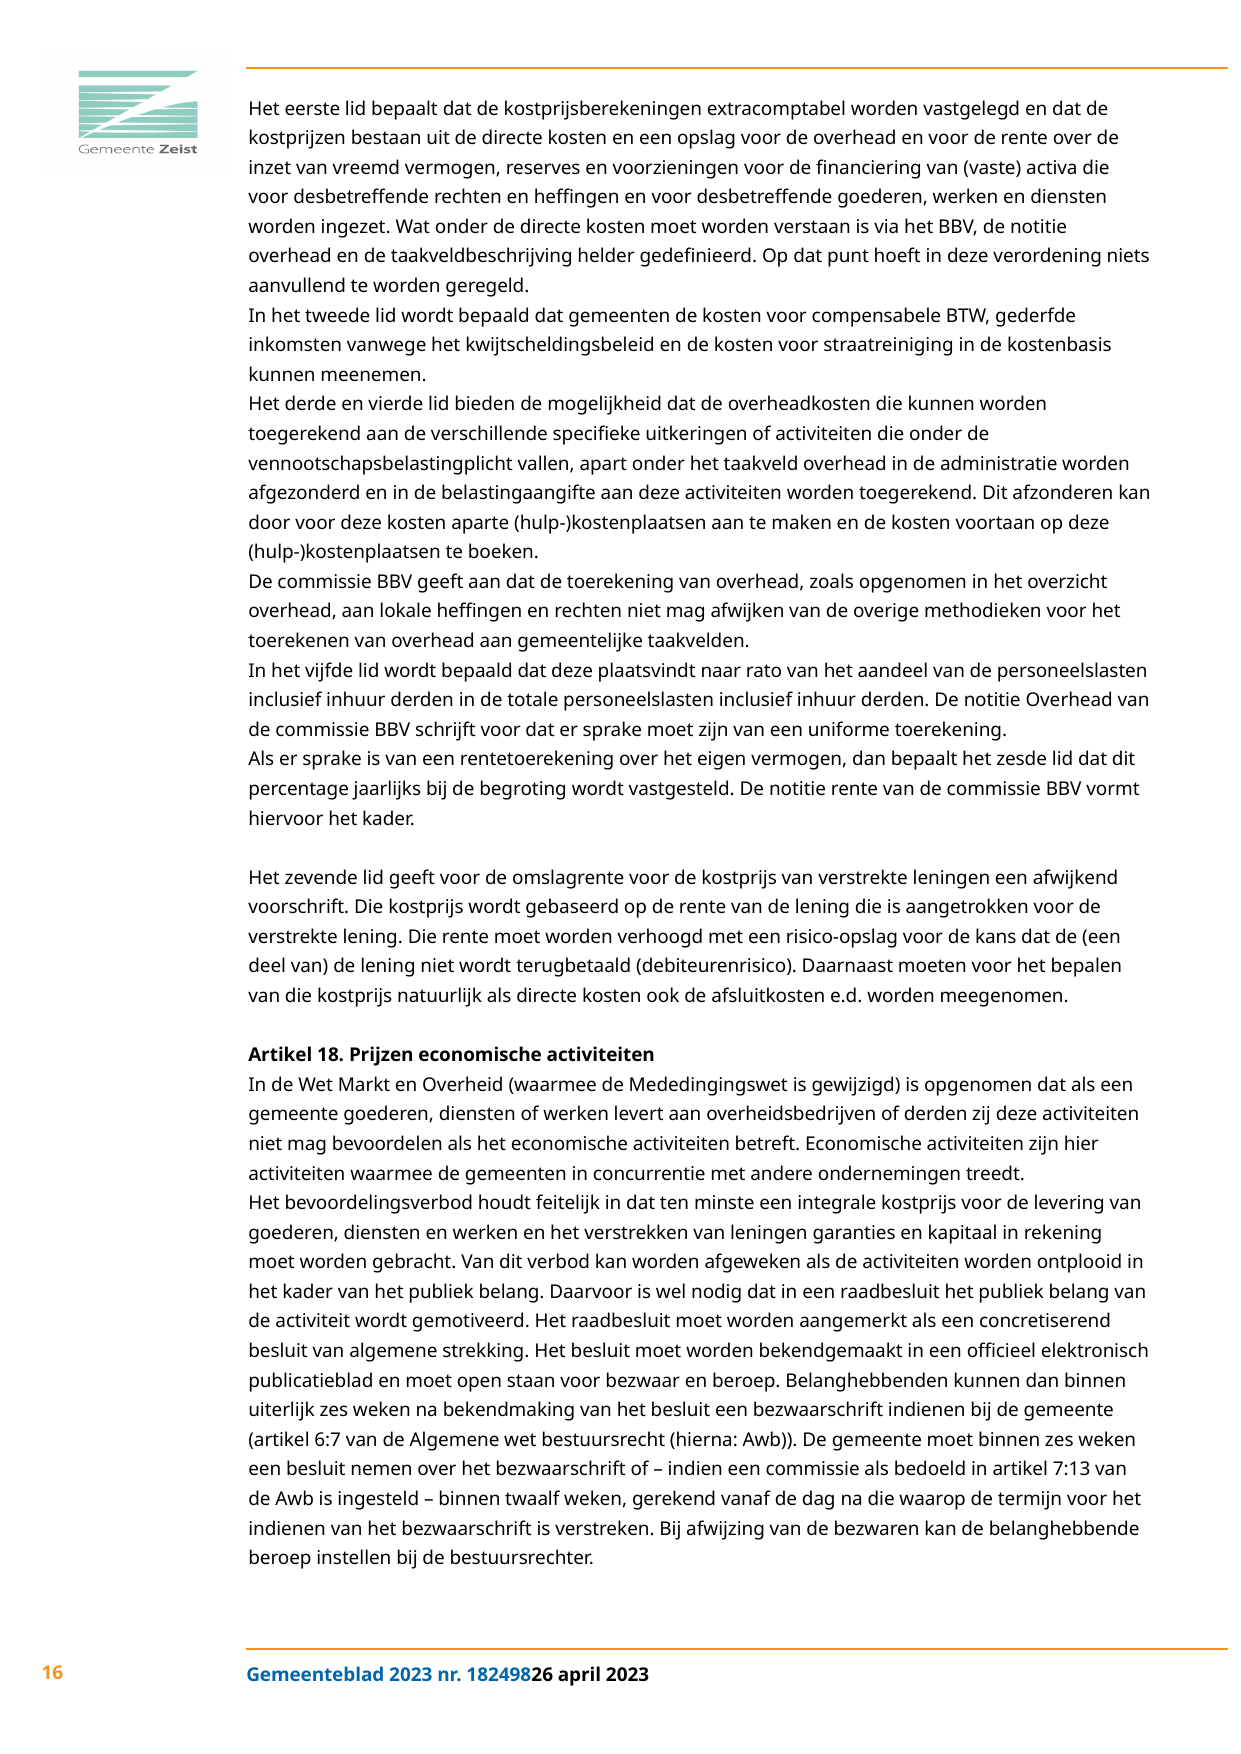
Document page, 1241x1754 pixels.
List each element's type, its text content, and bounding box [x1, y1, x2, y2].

picture [41, 47, 231, 172]
text Artikel 18. Prijzen economische activiteiten [248, 1041, 1152, 1067]
text In de Wet Markt en Overheid (waarmee de Mededingingswet is gewijzigd) is opgenomen dat als een gemeente goederen, diensten of werken levert aan overheidsbedrijven of derden zij deze activiteiten niet mag bevoordelen als het economische activiteiten betreft. Economische activiteiten zijn hier activiteiten waarmee de gemeenten in concurrentie met andere ondernemingen treedt. [248, 1071, 1152, 1186]
text Het zevende lid geeft voor de omslagrente voor de kostprijs van verstrekte leningen een afwijkend voorschrift. Die kostprijs wordt gebaseerd op de rente van de lening die is aangetrokken voor de verstrekte lening. Die rente moet worden verhoogd met een risico-opslag voor de kans dat de (een deel van) de lening niet wordt terugbetaald (debiteurenrisico). Daarnaast moeten voor het bepalen van die kostprijs natuurlijk als directe kosten ook de afsluitkosten e.d. worden meegenomen. [248, 864, 1152, 1008]
text In het vijfde lid wordt bepaald dat deze plaatsvindt naar rato van het aandeel van de personeelslasten inclusief inhuur derden in de totale personeelslasten inclusief inhuur derden. De notitie Overhead van de commissie BBV schrijft voor dat er sprake moet zijn van een uniforme toerekening. [248, 657, 1152, 742]
text Als er sprake is van een rentetoerekening over het eigen vermogen, dan bepaalt het zesde lid dat dit percentage jaarlijks bij de begroting wordt vastgesteld. De notitie rente van de commissie BBV vormt hiervoor het kader. [248, 746, 1152, 831]
text Het eerste lid bepaalt dat de kostprijsberekeningen extracomptabel worden vastgelegd en dat de kostprijzen bestaan uit de directe kosten en een opslag voor de overhead en voor de rente over de inzet van vreemd vermogen, reserves en voorzieningen voor de financiering van (vaste) activa die voor desbetreffende rechten en heffingen en voor desbetreffende goederen, werken en diensten worden ingezet. Wat onder de directe kosten moet worden verstaan is via het BBV, de notitie overhead en de taakveldbeschrijving helder gedefinieerd. Op dat punt hoeft in deze verordening niets aanvullend te worden geregeld. [248, 95, 1152, 298]
text De commissie BBV geeft aan dat de toerekening van overhead, zoals opgenomen in het overzicht overhead, aan lokale heffingen en rechten niet mag afwijken van de overige methodieken voor het toerekenen van overhead aan gemeentelijke taakvelden. [248, 568, 1152, 653]
text In het tweede lid wordt bepaald dat gemeenten de kosten voor compensabele BTW, gederfde inkomsten vanwege het kwijtscheldingsbeleid en de kosten voor straatreiniging in de kostenbasis kunnen meenemen. [248, 302, 1152, 387]
text Het derde en vierde lid bieden de mogelijkheid dat de overheadkosten die kunnen worden toegerekend aan de verschillende specifieke uitkeringen of activiteiten die onder de vennootschapsbelastingplicht vallen, apart onder het taakveld overhead in de administratie worden afgezonderd en in de belastingaangifte aan deze activiteiten worden toegerekend. Dit afzonderen kan door voor deze kosten aparte (hulp-)kostenplaatsen aan te maken en de kosten voortaan op deze (hulp-)kostenplaatsen te boeken. [248, 391, 1152, 564]
text Het bevoordelingsverbod houdt feitelijk in dat ten minste een integrale kostprijs voor de levering van goederen, diensten en werken en het verstrekken van leningen garanties en kapitaal in rekening moet worden gebracht. Van dit verbod kan worden afgeweken als de activiteiten worden ontplooid in het kader van het publiek belang. Daarvoor is wel nodig dat in een raadbesluit het publiek belang van de activiteit wordt gemotiveerd. Het raadbesluit moet worden aangemerkt als een concretiserend besluit van algemene strekking. Het besluit moet worden bekendgemaakt in een officieel elektronisch publicatieblad en moet open staan voor bezwaar en beroep. Belanghebbenden kunnen dan binnen uiterlijk zes weken na bekendmaking van het besluit een bezwaarschrift indienen bij de gemeente (artikel 6:7 van de Algemene wet bestuursrecht (hierna: Awb)). De gemeente moet binnen zes weken een besluit nemen over het bezwaarschrift of – indien een commissie als bedoeld in artikel 7:13 van de Awb is ingesteld – binnen twaalf weken, gerekend vanaf de dag na die waarop de termijn voor het indienen van het bezwaarschrift is verstreken. Bij afwijzing van de bezwaren kan de belanghebbende beroep instellen bij de bestuursrechter. [248, 1189, 1152, 1570]
